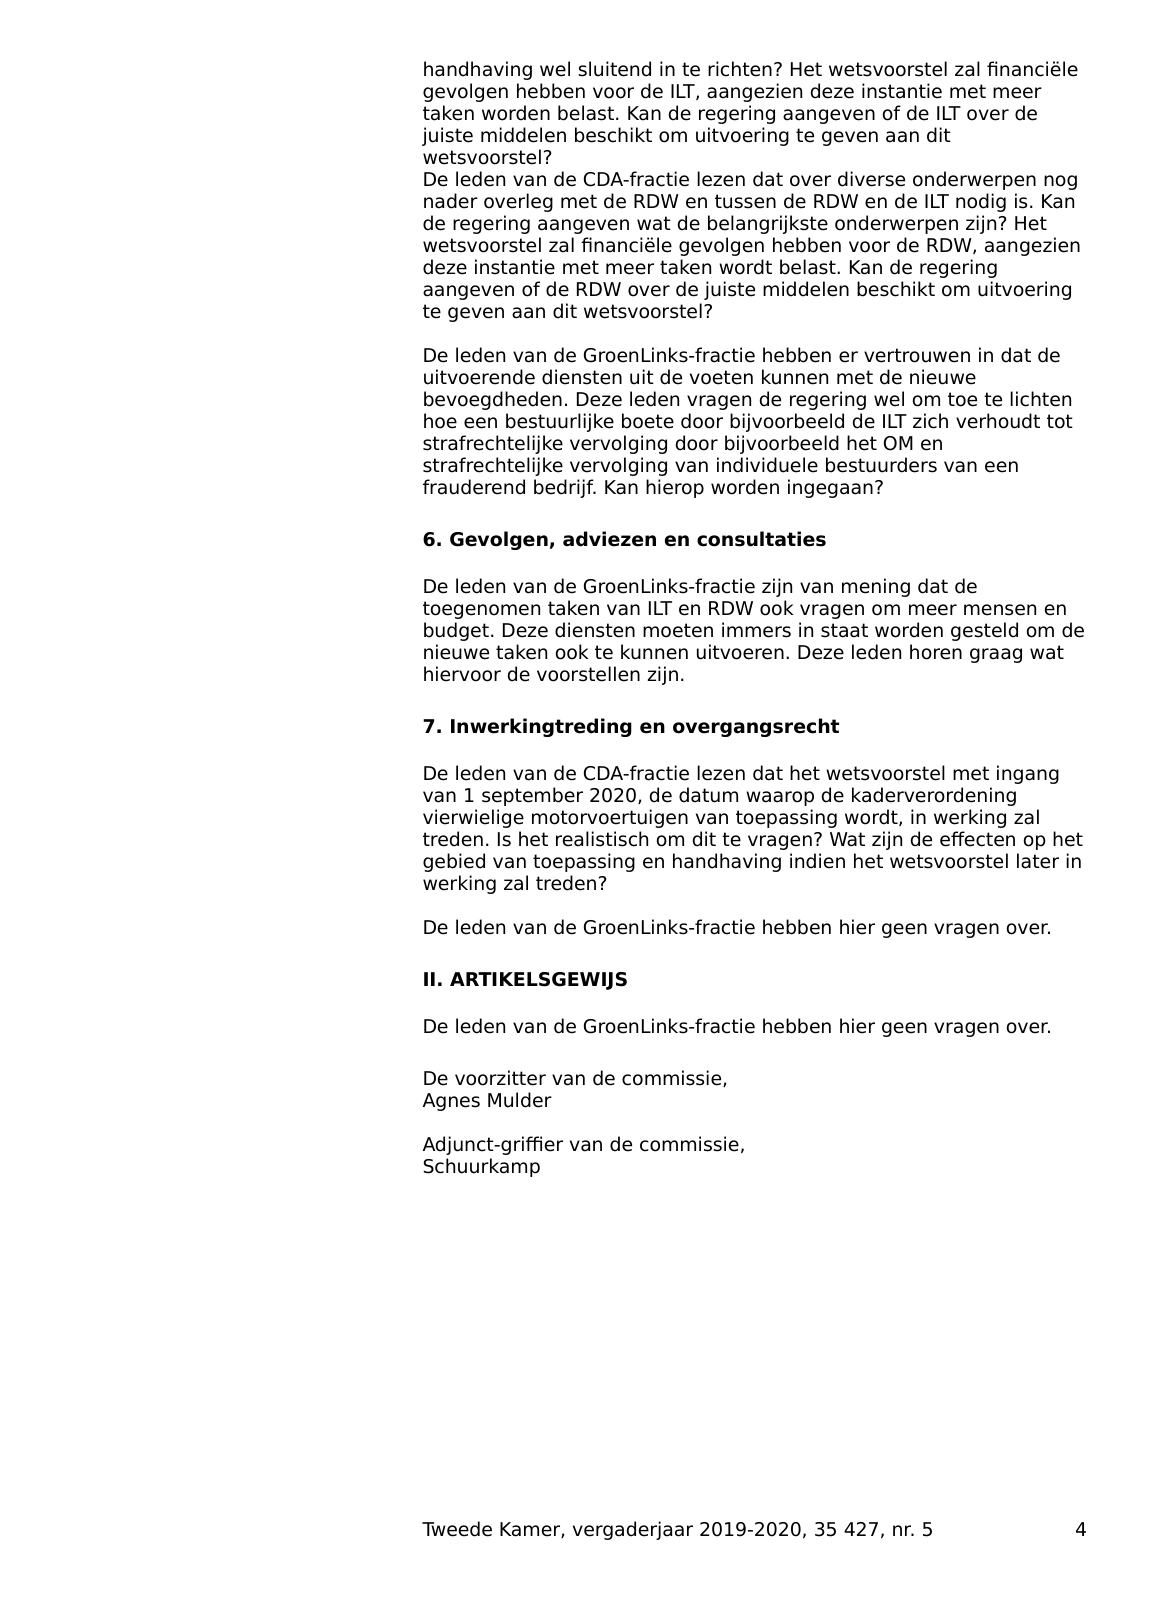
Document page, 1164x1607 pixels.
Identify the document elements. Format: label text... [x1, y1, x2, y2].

subtitle 7. Inwerkingtreding en overgangsrecht [422, 716, 1087, 738]
text De leden van de GroenLinks-fractie hebben er vertrouwen in dat de uitvoerende diensten uit de voeten kunnen met de nieuwe bevoegdheden. Deze leden vragen de regering wel om toe te lichten hoe een bestuurlijke boete door bijvoorbeeld de ILT zich verhoudt tot strafrechtelijke vervolging door bijvoorbeeld het OM en strafrechtelijke vervolging van individuele bestuurders van een frauderend bedrijf. Kan hierop worden ingegaan? [422, 345, 1087, 499]
text De voorzitter van de commissie, Agnes Mulder [422, 1068, 1087, 1112]
subtitle II. ARTIKELSGEWIJS [422, 969, 1087, 991]
subtitle 6. Gevolgen, adviezen en consultaties [422, 529, 1087, 551]
text De leden van de GroenLinks-fractie hebben hier geen vragen over. [422, 1016, 1087, 1038]
text handhaving wel sluitend in te richten? Het wetsvoorstel zal financiële gevolgen hebben voor de ILT, aangezien deze instantie met meer taken worden belast. Kan de regering aangeven of de ILT over de juiste middelen beschikt om uitvoering te geven aan dit wetsvoorstel? [422, 59, 1087, 169]
text Adjunct-griffier van de commissie, Schuurkamp [422, 1134, 1087, 1178]
text De leden van de CDA-fractie lezen dat het wetsvoorstel met ingang van 1 september 2020, de datum waarop de kaderverordening vierwielige motorvoertuigen van toepassing wordt, in werking zal treden. Is het realistisch om dit te vragen? Wat zijn de effecten op het gebied van toepassing en handhaving indien het wetsvoorstel later in werking zal treden? [422, 763, 1087, 894]
text De leden van de GroenLinks-fractie hebben hier geen vragen over. [422, 917, 1087, 939]
text De leden van de CDA-fractie lezen dat over diverse onderwerpen nog nader overleg met de RDW en tussen de RDW en de ILT nodig is. Kan de regering aangeven wat de belangrijkste onderwerpen zijn? Het wetsvoorstel zal financiële gevolgen hebben voor de RDW, aangezien deze instantie met meer taken wordt belast. Kan de regering aangeven of de RDW over de juiste middelen beschikt om uitvoering te geven aan dit wetsvoorstel? [422, 169, 1087, 323]
text De leden van de GroenLinks-fractie zijn van mening dat de toegenomen taken van ILT en RDW ook vragen om meer mensen en budget. Deze diensten moeten immers in staat worden gesteld om de nieuwe taken ook te kunnen uitvoeren. Deze leden horen graag wat hiervoor de voorstellen zijn. [422, 576, 1087, 686]
